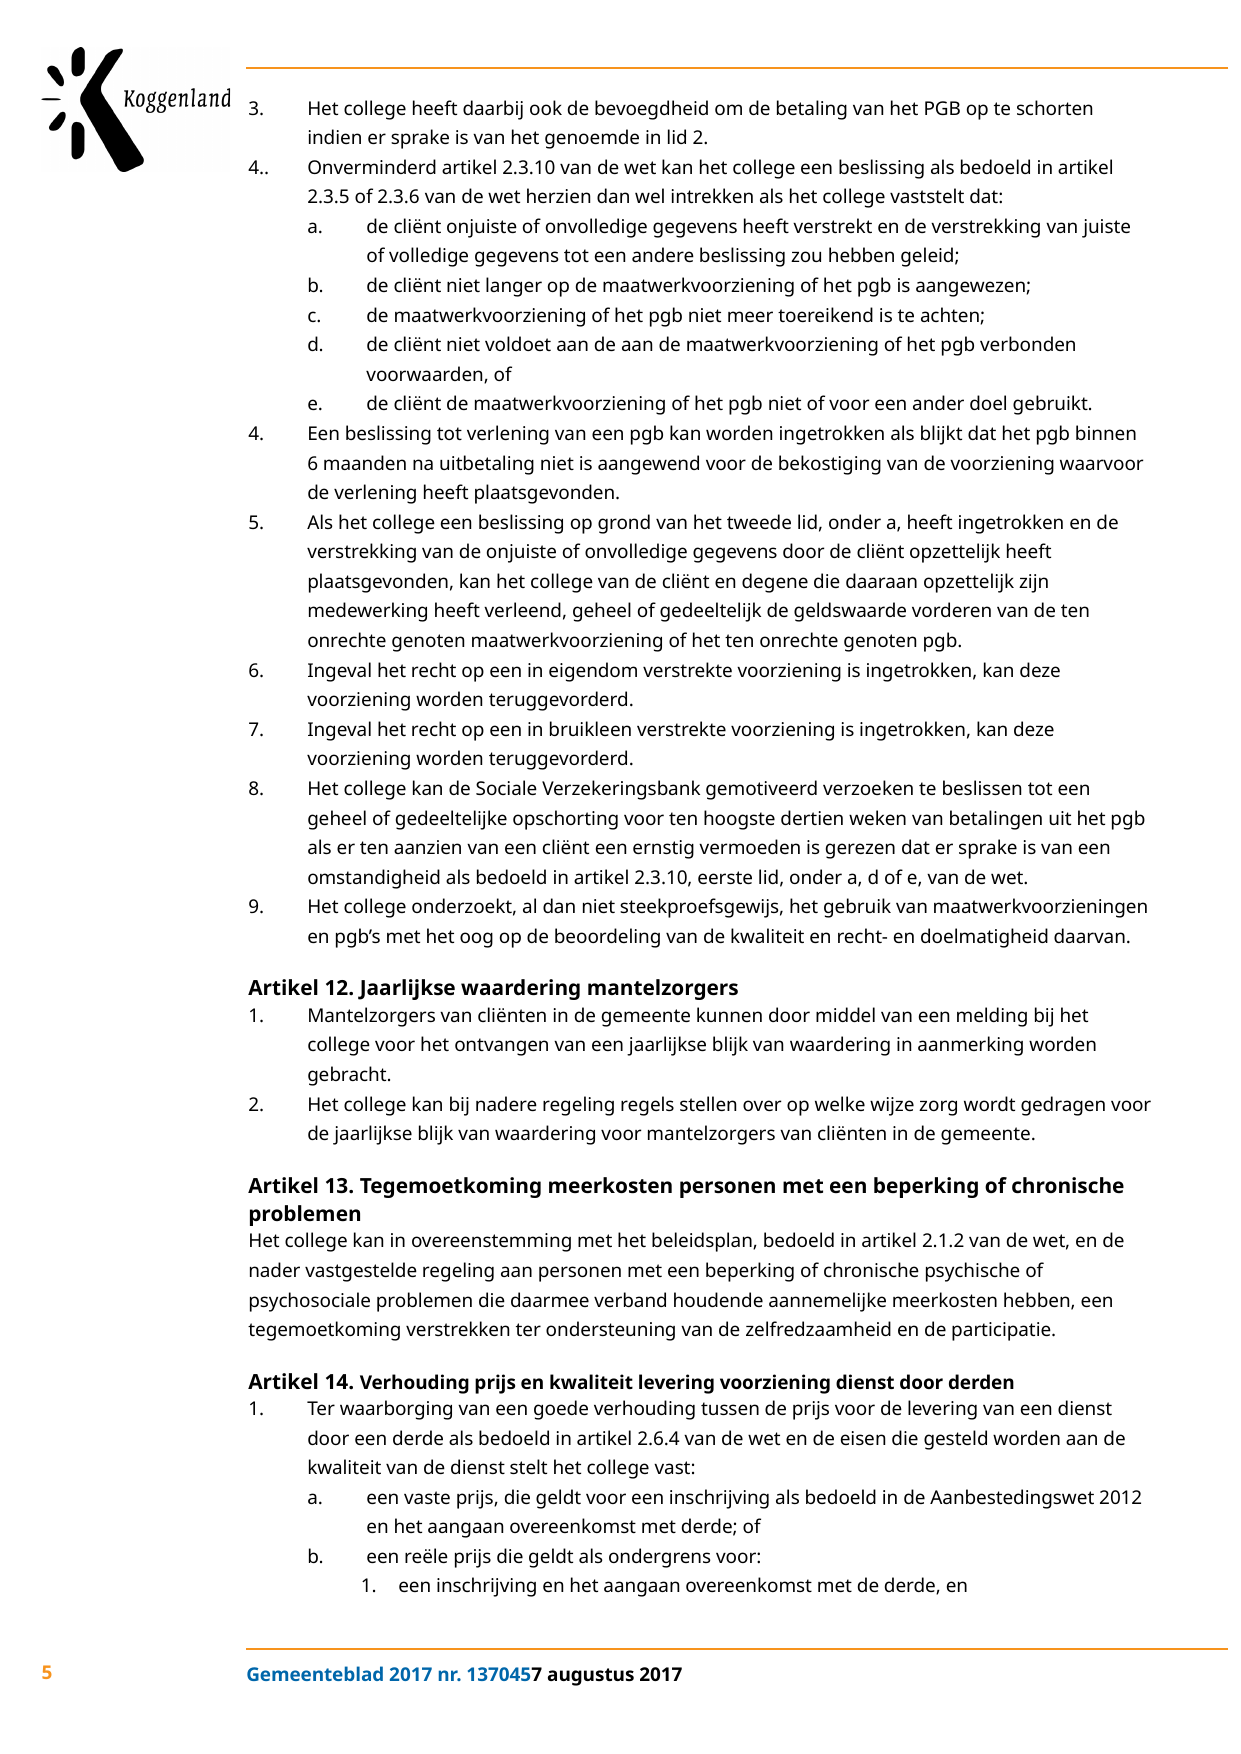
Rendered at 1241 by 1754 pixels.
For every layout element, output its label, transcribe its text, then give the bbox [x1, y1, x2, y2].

list een vaste prijs, die geldt voor een inschrijving als bedoeld in de Aanbestedingswet 2012 en het aangaan overeenkomst met derde; of [307, 1484, 1152, 1539]
text Artikel 13. Tegemoetkoming meerkosten personen met een beperking of chronische problemen [248, 1171, 1152, 1228]
text Artikel 14. Verhouding prijs en kwaliteit levering voorziening dienst door derden [248, 1367, 1152, 1395]
list een inschrijving en het aangaan overeenkomst met de derde, en [361, 1573, 1152, 1598]
list Het college heeft daarbij ook de bevoegdheid om de betaling van het PGB op te schorten indien er sprake is van het genoemde in lid 2. [248, 95, 1152, 150]
list Het college onderzoekt, al dan niet steekproefsgewijs, het gebruik van maatwerkvoorzieningen en pgb’s met het oog op de beoordeling van de kwaliteit en recht- en doelmatigheid daarvan. [248, 893, 1152, 949]
list Mantelzorgers van cliënten in de gemeente kunnen door middel van een melding bij het college voor het ontvangen van een jaarlijkse blijk van waardering in aanmerking worden gebracht. [248, 1002, 1152, 1087]
list de cliënt niet voldoet aan de aan de maatwerkvoorziening of het pgb verbonden voorwaarden, of [307, 331, 1152, 387]
list Ingeval het recht op een in bruikleen verstrekte voorziening is ingetrokken, kan deze voorziening worden teruggevorderd. [248, 716, 1152, 771]
list Het college kan de Sociale Verzekeringsbank gemotiveerd verzoeken te beslissen tot een geheel of gedeeltelijke opschorting voor ten hoogste dertien weken van betalingen uit het pgb als er ten aanzien van een cliënt een ernstig vermoeden is gerezen dat er sprake is van een omstandigheid als bedoeld in artikel 2.3.10, eerste lid, onder a, d of e, van de wet. [248, 775, 1152, 890]
list Als het college een beslissing op grond van het tweede lid, onder a, heeft ingetrokken en de verstrekking van de onjuiste of onvolledige gegevens door de cliënt opzettelijk heeft plaatsgevonden, kan het college van de cliënt en degene die daaraan opzettelijk zijn medewerking heeft verleend, geheel of gedeeltelijk de geldswaarde vorderen van de ten onrechte genoten maatwerkvoorziening of het ten onrechte genoten pgb. [248, 509, 1152, 653]
list Ter waarborging van een goede verhouding tussen de prijs voor de levering van een dienst door een derde als bedoeld in artikel 2.6.4 van de wet en de eisen die gesteld worden aan de kwaliteit van de dienst stelt het college vast: [248, 1395, 1152, 1480]
text Artikel 12. Jaarlijkse waardering mantelzorgers [248, 973, 1152, 1002]
list Het college kan bij nadere regeling regels stellen over op welke wijze zorg wordt gedragen voor de jaarlijkse blijk van waardering voor mantelzorgers van cliënten in de gemeente. [248, 1091, 1152, 1146]
list Onverminderd artikel 2.3.10 van de wet kan het college een beslissing als bedoeld in artikel 2.3.5 of 2.3.6 van de wet herzien dan wel intrekken als het college vaststelt dat: [248, 154, 1152, 209]
list de cliënt onjuiste of onvolledige gegevens heeft verstrekt en de verstrekking van juiste of volledige gegevens tot een andere beslissing zou hebben geleid; [307, 213, 1152, 268]
list Ingeval het recht op een in eigendom verstrekte voorziening is ingetrokken, kan deze voorziening worden teruggevorderd. [248, 657, 1152, 712]
list Een beslissing tot verlening van een pgb kan worden ingetrokken als blijkt dat het pgb binnen 6 maanden na uitbetaling niet is aangewend voor de bekostiging van de voorziening waarvoor de verlening heeft plaatsgevonden. [248, 420, 1152, 505]
list de cliënt niet langer op de maatwerkvoorziening of het pgb is aangewezen; [307, 272, 1152, 298]
picture [41, 47, 231, 172]
list de maatwerkvoorziening of het pgb niet meer toereikend is te achten; [307, 302, 1152, 328]
list de cliënt de maatwerkvoorziening of het pgb niet of voor een ander doel gebruikt. [307, 391, 1152, 416]
list een reële prijs die geldt als ondergrens voor: [307, 1543, 1152, 1569]
text Het college kan in overeenstemming met het beleidsplan, bedoeld in artikel 2.1.2 van de wet, en de nader vastgestelde regeling aan personen met een beperking of chronische psychische of psychosociale problemen die daarmee verband houdende aannemelijke meerkosten hebben, een tegemoetkoming verstrekken ter ondersteuning van de zelfredzaamheid en de participatie. [248, 1228, 1152, 1342]
